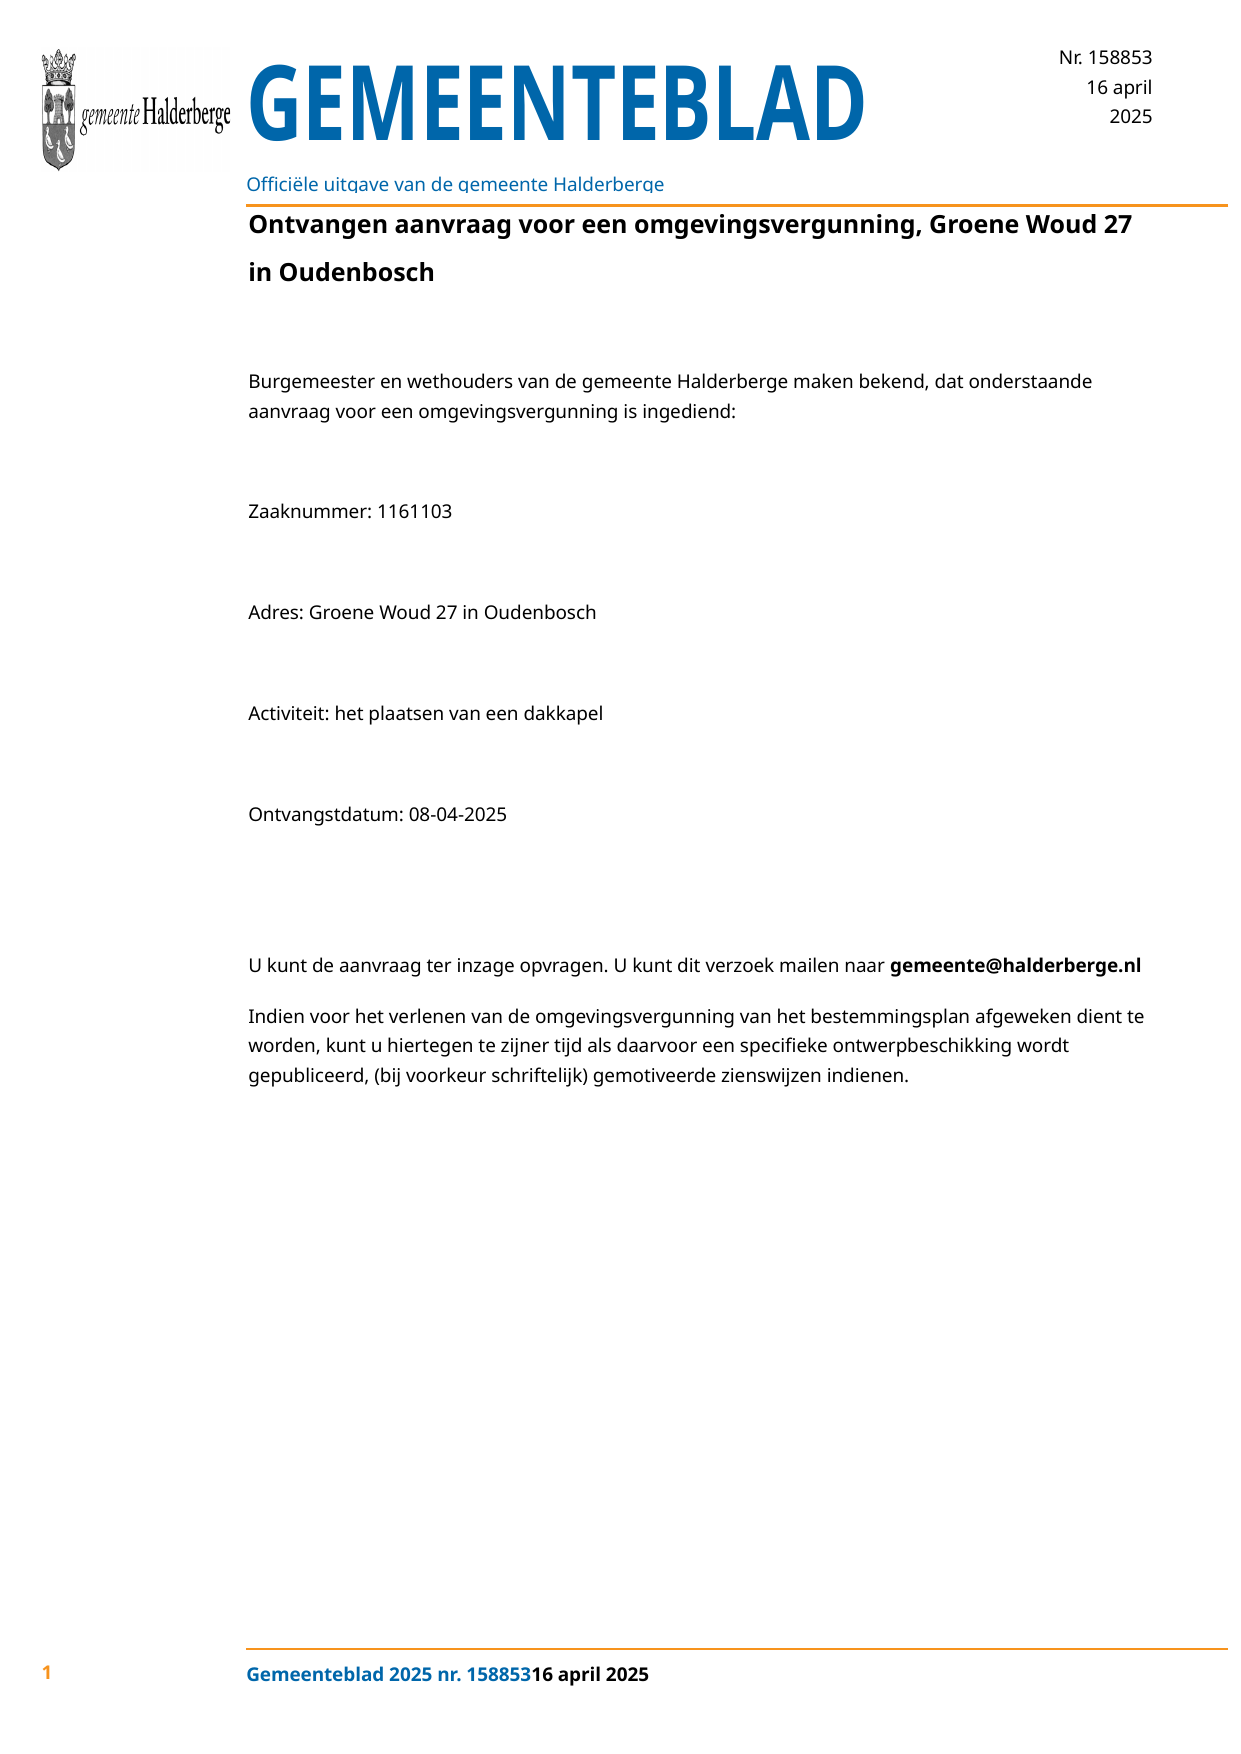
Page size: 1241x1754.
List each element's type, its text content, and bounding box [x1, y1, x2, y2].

text Adres: Groene Woud 27 in Oudenbosch [248, 599, 1152, 625]
text Ontvangstdatum: 08-04-2025 [248, 801, 1152, 827]
text Indien voor het verlenen van de omgevingsvergunning van het bestemmingsplan afgeweken dient te worden, kunt u hiertegen te zijner tijd als daarvoor een specifieke ontwerpbeschikking wordt gepubliceerd, (bij voorkeur schriftelijk) gemotiveerde zienswijzen indienen. [248, 1003, 1152, 1088]
text U kunt de aanvraag ter inzage opvragen. U kunt dit verzoek mailen naar gemeente@halderberge.nl [248, 952, 1152, 978]
text Activiteit: het plaatsen van een dakkapel [248, 700, 1152, 726]
text Zaaknummer: 1161103 [248, 499, 1152, 524]
text Burgemeester en wethouders van de gemeente Halderberge maken bekend, dat onderstaande aanvraag voor een omgevingsvergunning is ingediend: [248, 368, 1152, 424]
picture [41, 47, 231, 172]
text Ontvangen aanvraag voor een omgevingsvergunning, Groene Woud 27 in Oudenbosch [248, 207, 1152, 288]
